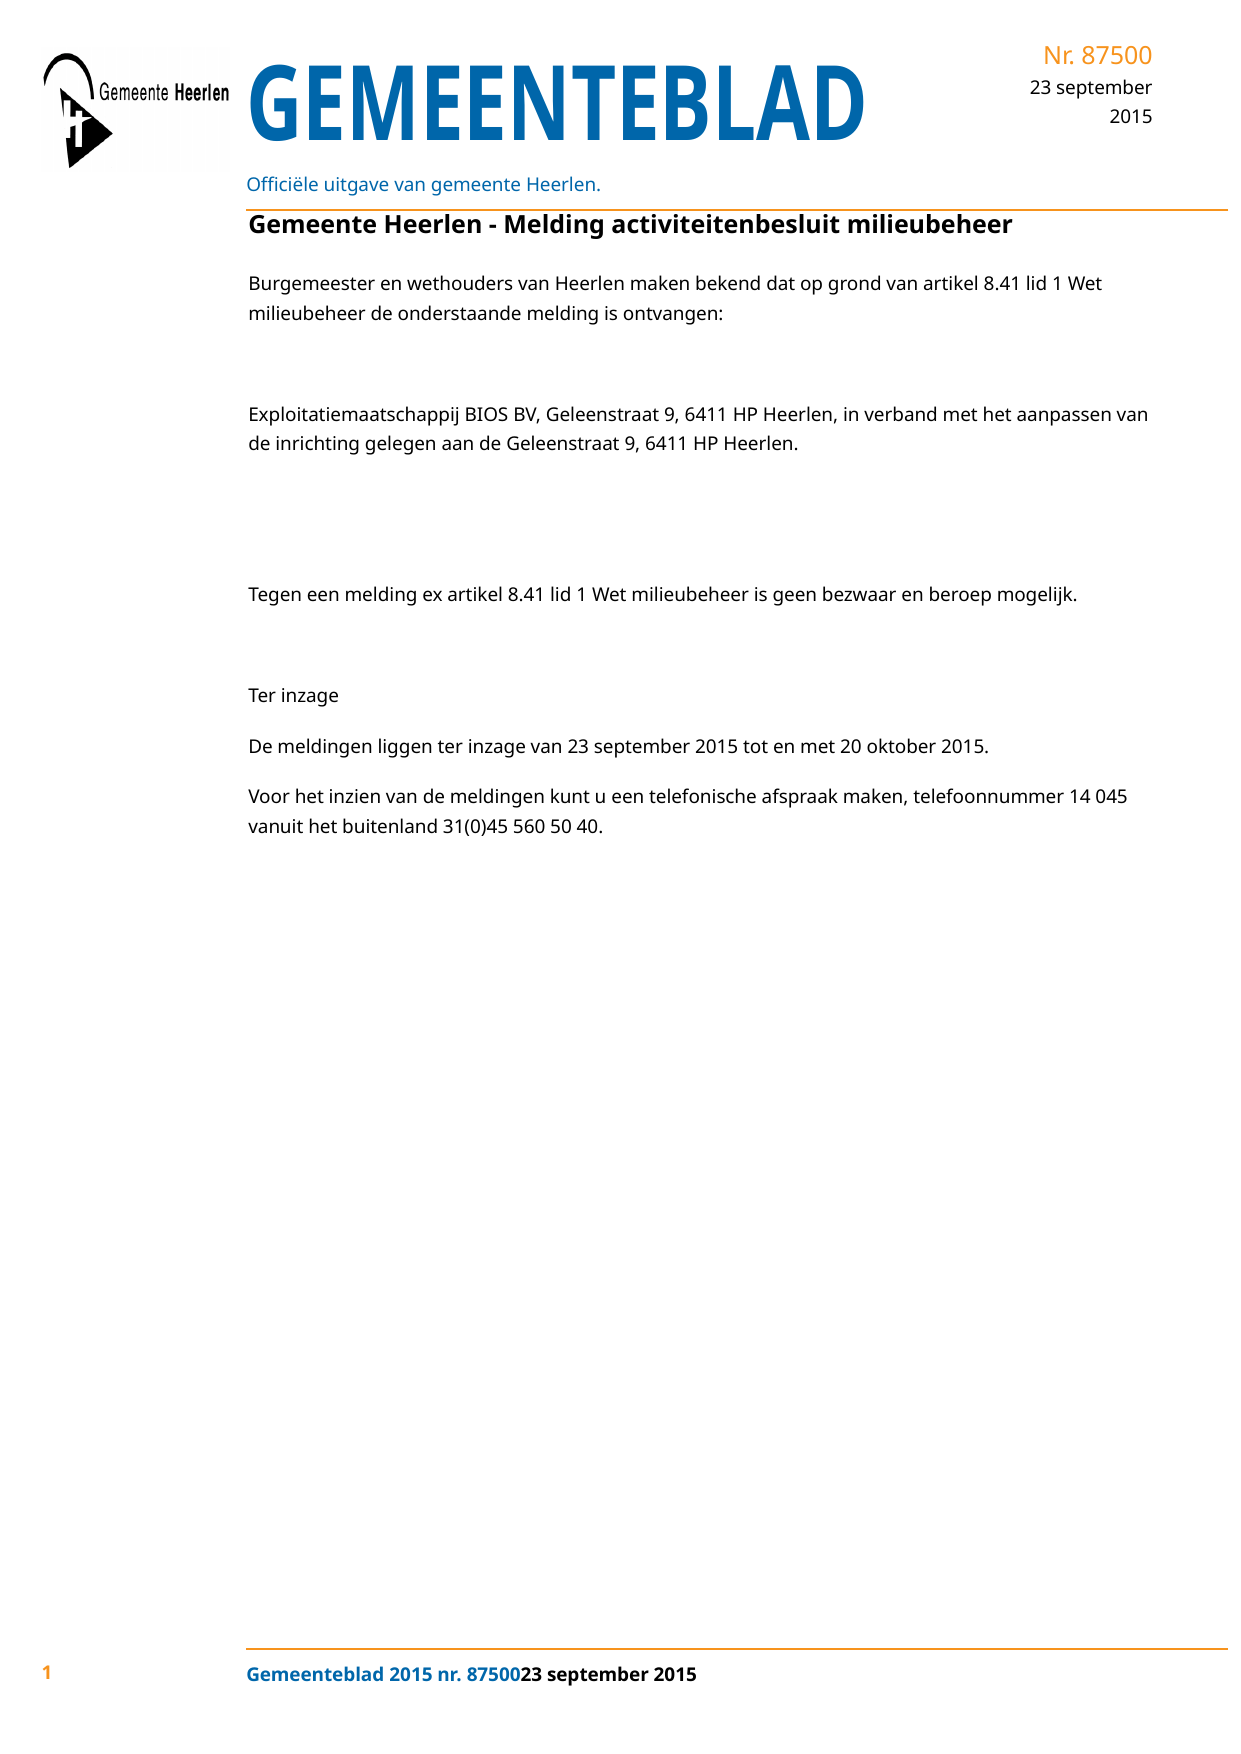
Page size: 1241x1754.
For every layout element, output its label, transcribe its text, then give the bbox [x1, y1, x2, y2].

picture [41, 47, 231, 172]
text Voor het inzien van de meldingen kunt u een telefonische afspraak maken, telefoonnummer 14 045 vanuit het buitenland 31(0)45 560 50 40. [248, 783, 1152, 838]
text Burgemeester en wethouders van Heerlen maken bekend dat op grond van artikel 8.41 lid 1 Wet milieubeheer de onderstaande melding is ontvangen: [248, 270, 1152, 326]
text Gemeente Heerlen - Melding activiteitenbesluit milieubeheer [248, 211, 1152, 241]
text Ter inzage [248, 682, 1152, 708]
text Exploitatiemaatschappij BIOS BV, Geleenstraat 9, 6411 HP Heerlen, in verband met het aanpassen van de inrichting gelegen aan de Geleenstraat 9, 6411 HP Heerlen. [248, 401, 1152, 456]
text Tegen een melding ex artikel 8.41 lid 1 Wet milieubeheer is geen bezwaar en beroep mogelijk. [248, 582, 1152, 607]
text De meldingen liggen ter inzage van 23 september 2015 tot en met 20 oktober 2015. [248, 733, 1152, 758]
